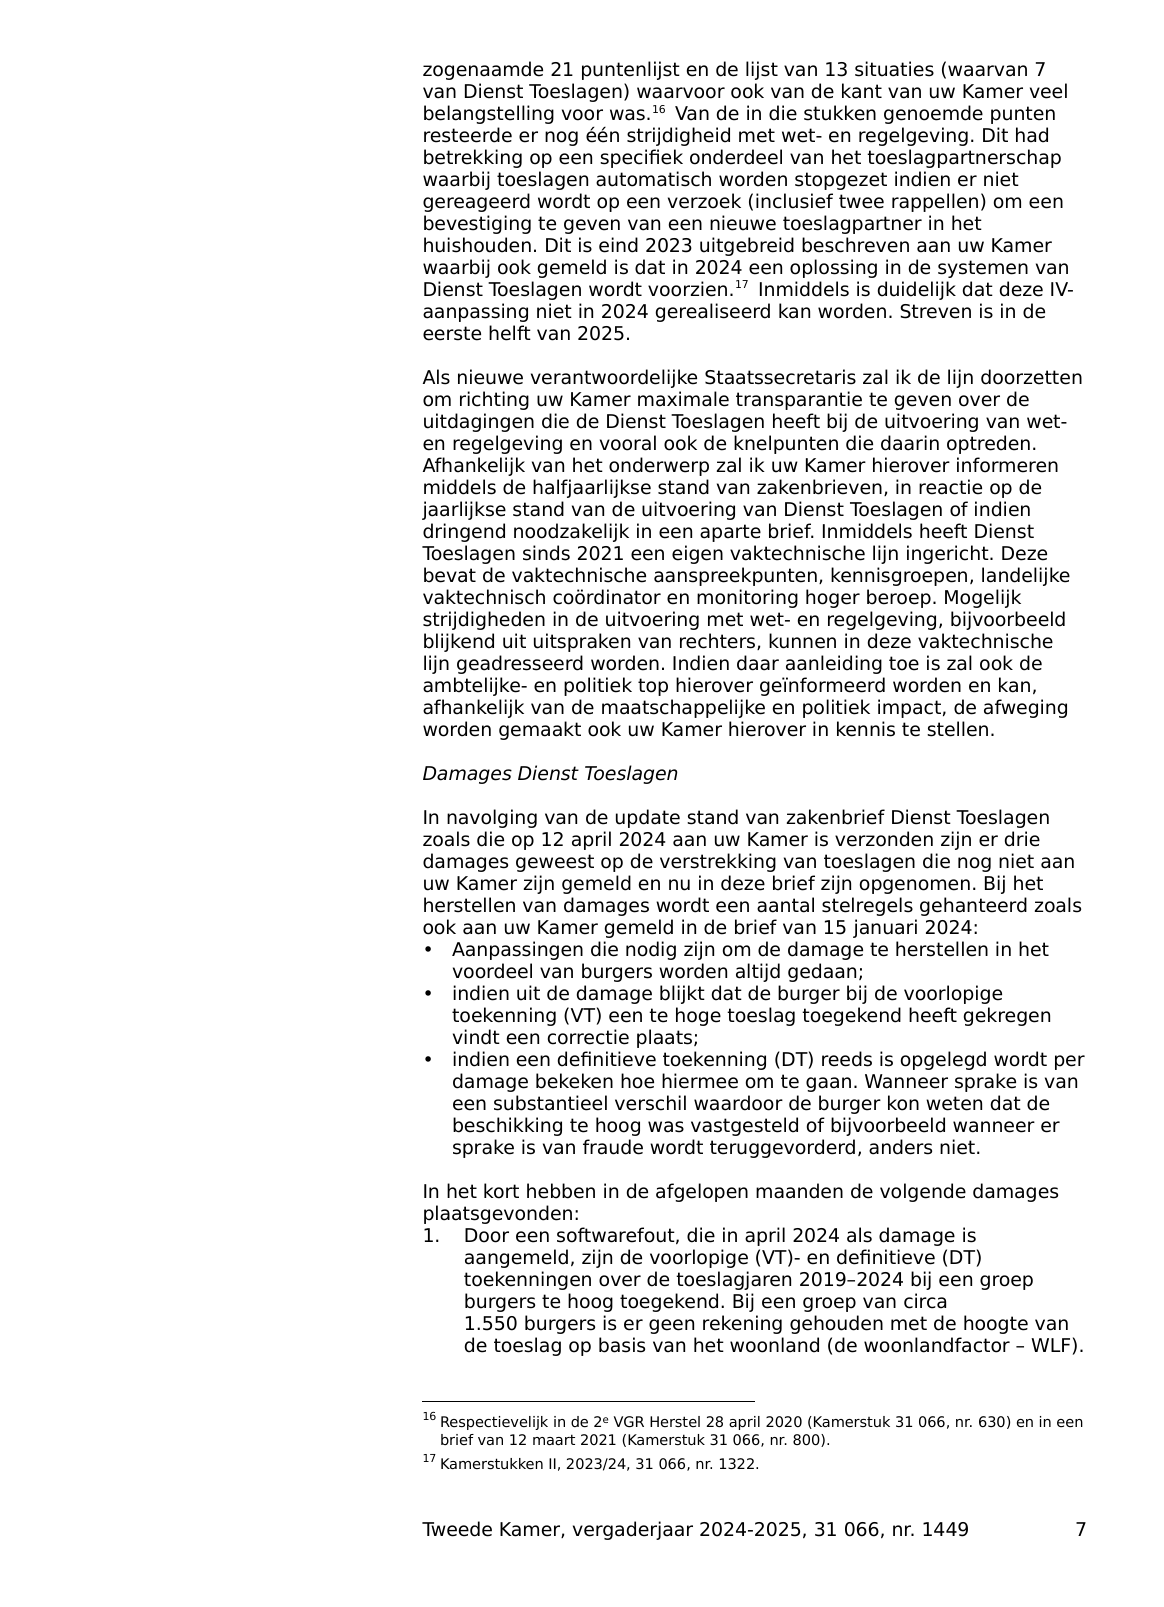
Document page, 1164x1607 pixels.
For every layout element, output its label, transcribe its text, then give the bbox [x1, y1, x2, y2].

text 1. Door een softwarefout, die in april 2024 als damage is aangemeld, zijn de voorlopige (VT)- en definitieve (DT) toekenningen over de toeslagjaren 2019–2024 bij een groep burgers te hoog toegekend. Bij een groep van circa 1.550 burgers is er geen rekening gehouden met de hoogte van de toeslag op basis van het woonland (de woonlandfactor – WLF). [422, 1225, 1087, 1357]
text • indien een definitieve toekenning (DT) reeds is opgelegd wordt per damage bekeken hoe hiermee om te gaan. Wanneer sprake is van een substantieel verschil waardoor de burger kon weten dat de beschikking te hoog was vastgesteld of bijvoorbeeld wanneer er sprake is van fraude wordt teruggevorderd, anders niet. [422, 1049, 1087, 1159]
text Als nieuwe verantwoordelijke Staatssecretaris zal ik de lijn doorzetten om richting uw Kamer maximale transparantie te geven over de uitdagingen die de Dienst Toeslagen heeft bij de uitvoering van wet- en regelgeving en vooral ook de knelpunten die daarin optreden. Afhankelijk van het onderwerp zal ik uw Kamer hierover informeren middels de halfjaarlijkse stand van zakenbrieven, in reactie op de jaarlijkse stand van de uitvoering van Dienst Toeslagen of indien dringend noodzakelijk in een aparte brief. Inmiddels heeft Dienst Toeslagen sinds 2021 een eigen vaktechnische lijn ingericht. Deze bevat de vaktechnische aanspreekpunten, kennisgroepen, landelijke vaktechnisch coördinator en monitoring hoger beroep. Mogelijk strijdigheden in de uitvoering met wet- en regelgeving, bijvoorbeeld blijkend uit uitspraken van rechters, kunnen in deze vaktechnische lijn geadresseerd worden. Indien daar aanleiding toe is zal ook de ambtelijke- en politiek top hierover geïnformeerd worden en kan, afhankelijk van de maatschappelijke en politiek impact, de afweging worden gemaakt ook uw Kamer hierover in kennis te stellen. [422, 367, 1087, 741]
text zogenaamde 21 puntenlijst en de lijst van 13 situaties (waarvan 7 van Dienst Toeslagen) waarvoor ook van de kant van uw Kamer veel belangstelling voor was. Van de in die stukken genoemde punten resteerde er nog één strijdigheid met wet- en regelgeving. Dit had betrekking op een specifiek onderdeel van het toeslagpartnerschap waarbij toeslagen automatisch worden stopgezet indien er niet gereageerd wordt op een verzoek (inclusief twee rappellen) om een bevestiging te geven van een nieuwe toeslagpartner in het huishouden. Dit is eind 2023 uitgebreid beschreven aan uw Kamer waarbij ook gemeld is dat in 2024 een oplossing in de systemen van Dienst Toeslagen wordt voorzien. Inmiddels is duidelijk dat deze IV-aanpassing niet in 2024 gerealiseerd kan worden. Streven is in de eerste helft van 2025. [422, 59, 1087, 345]
text In het kort hebben in de afgelopen maanden de volgende damages plaatsgevonden: [422, 1181, 1087, 1225]
text Respectievelijk in de 2e VGR Herstel 28 april 2020 (Kamerstuk 31 066, nr. 630) en in een brief van 12 maart 2021 (Kamerstuk 31 066, nr. 800). [422, 1410, 1087, 1449]
text Kamerstukken II, 2023/24, 31 066, nr. 1322. [422, 1452, 1087, 1474]
text • indien uit de damage blijkt dat de burger bij de voorlopige toekenning (VT) een te hoge toeslag toegekend heeft gekregen vindt een correctie plaats; [422, 983, 1087, 1049]
text • Aanpassingen die nodig zijn om de damage te herstellen in het voordeel van burgers worden altijd gedaan; [422, 939, 1087, 983]
subtitle Damages Dienst Toeslagen [422, 763, 1087, 785]
text In navolging van de update stand van zakenbrief Dienst Toeslagen zoals die op 12 april 2024 aan uw Kamer is verzonden zijn er drie damages geweest op de verstrekking van toeslagen die nog niet aan uw Kamer zijn gemeld en nu in deze brief zijn opgenomen. Bij het herstellen van damages wordt een aantal stelregels gehanteerd zoals ook aan uw Kamer gemeld in de brief van 15 januari 2024: [422, 807, 1087, 939]
